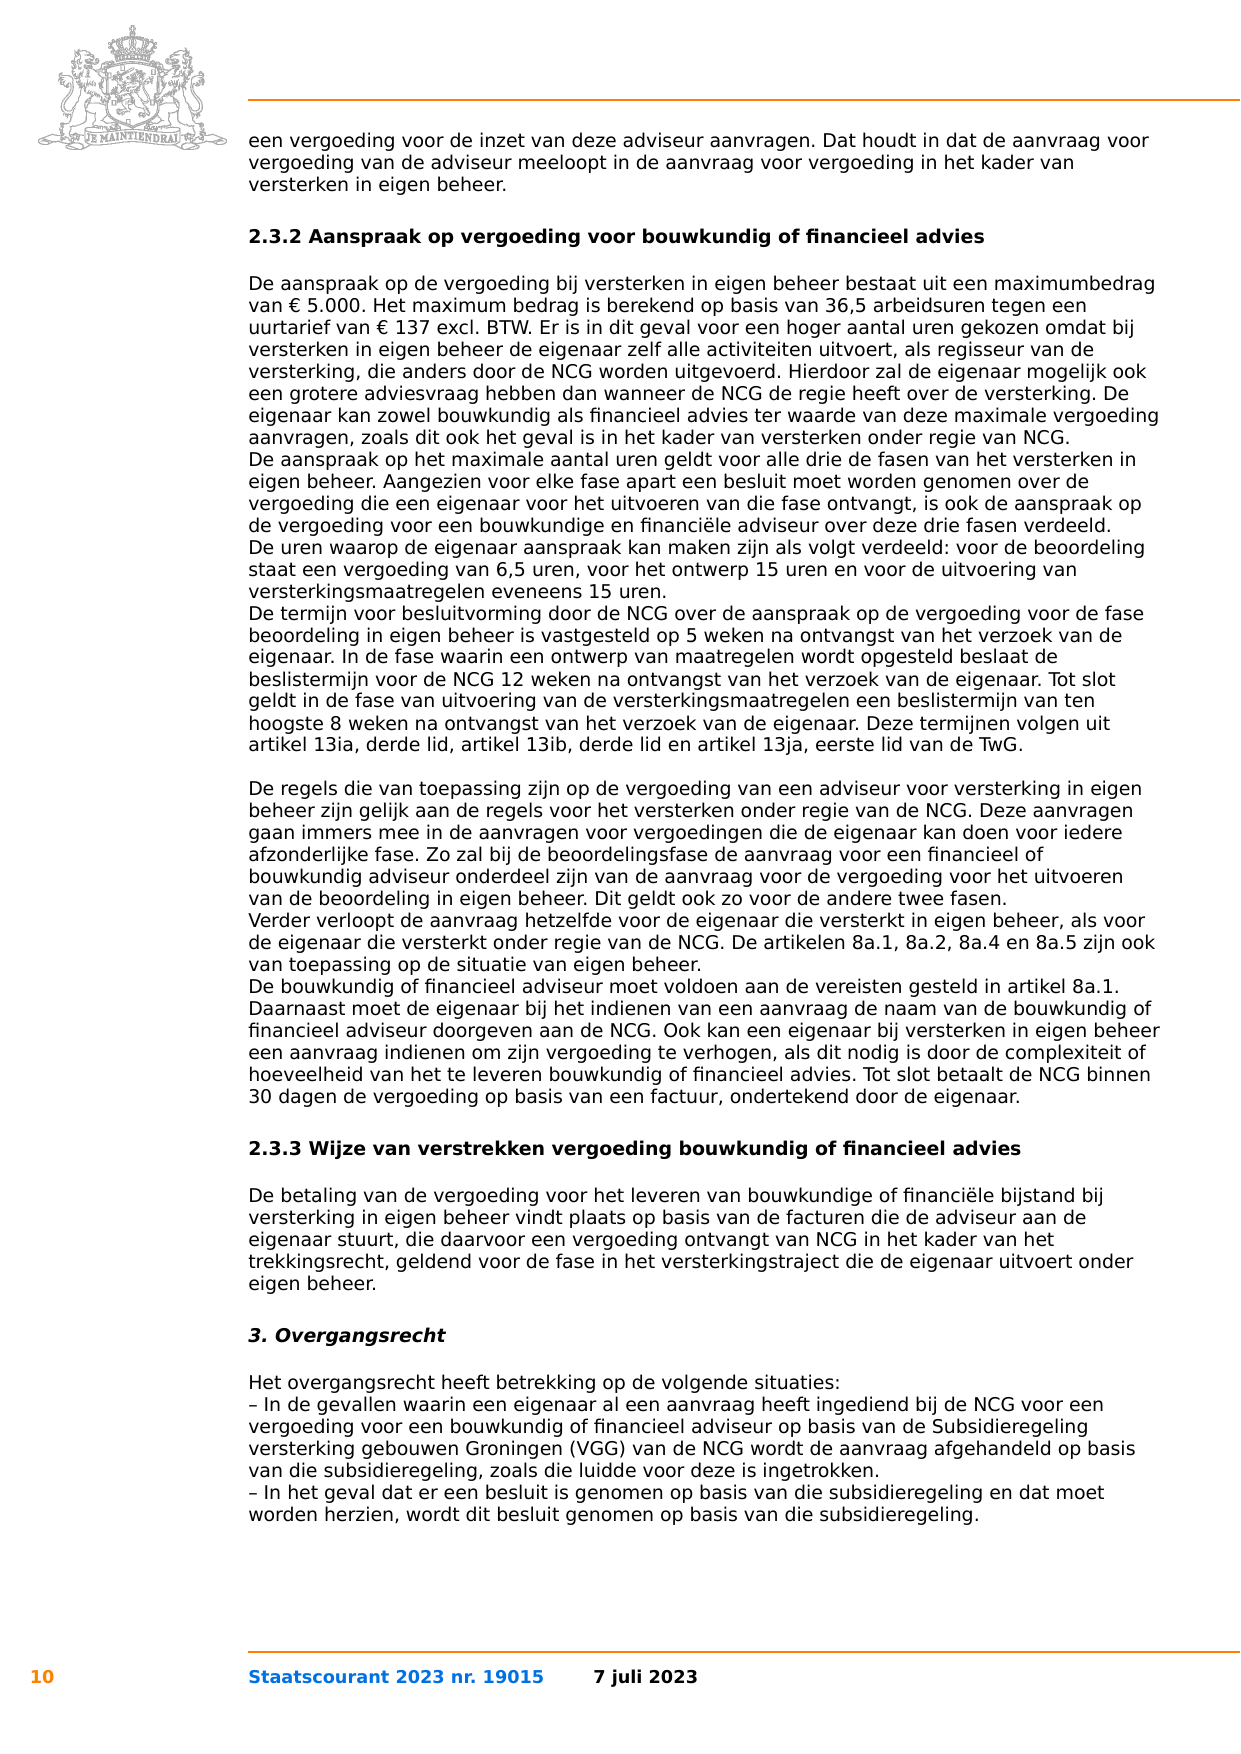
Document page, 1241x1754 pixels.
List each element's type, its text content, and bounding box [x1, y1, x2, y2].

subtitle 2.3.3 Wijze van verstrekken vergoeding bouwkundig of financieel advies [248, 1138, 1163, 1160]
text Het overgangsrecht heeft betrekking op de volgende situaties: [248, 1372, 1163, 1394]
picture [38, 25, 227, 150]
text Verder verloopt de aanvraag hetzelfde voor de eigenaar die versterkt in eigen beheer, als voor de eigenaar die versterkt onder regie van de NCG. De artikelen 8a.1, 8a.2, 8a.4 en 8a.5 zijn ook van toepassing op de situatie van eigen beheer. [248, 910, 1163, 976]
text De aanspraak op de vergoeding bij versterken in eigen beheer bestaat uit een maximumbedrag van € 5.000. Het maximum bedrag is berekend op basis van 36,5 arbeidsuren tegen een uurtarief van € 137 excl. BTW. Er is in dit geval voor een hoger aantal uren gekozen omdat bij versterken in eigen beheer de eigenaar zelf alle activiteiten uitvoert, als regisseur van de versterking, die anders door de NCG worden uitgevoerd. Hierdoor zal de eigenaar mogelijk ook een grotere adviesvraag hebben dan wanneer de NCG de regie heeft over de versterking. De eigenaar kan zowel bouwkundig als financieel advies ter waarde van deze maximale vergoeding aanvragen, zoals dit ook het geval is in het kader van versterken onder regie van NCG. [248, 273, 1163, 449]
text De betaling van de vergoeding voor het leveren van bouwkundige of financiële bijstand bij versterking in eigen beheer vindt plaats op basis van de facturen die de adviseur aan de eigenaar stuurt, die daarvoor een vergoeding ontvangt van NCG in het kader van het trekkingsrecht, geldend voor de fase in het versterkingstraject die de eigenaar uitvoert onder eigen beheer. [248, 1185, 1163, 1295]
text De uren waarop de eigenaar aanspraak kan maken zijn als volgt verdeeld: voor de beoordeling staat een vergoeding van 6,5 uren, voor het ontwerp 15 uren en voor de uitvoering van versterkingsmaatregelen eveneens 15 uren. [248, 537, 1163, 602]
text De aanspraak op het maximale aantal uren geldt voor alle drie de fasen van het versterken in eigen beheer. Aangezien voor elke fase apart een besluit moet worden genomen over de vergoeding die een eigenaar voor het uitvoeren van die fase ontvangt, is ook de aanspraak op de vergoeding voor een bouwkundige en financiële adviseur over deze drie fasen verdeeld. [248, 449, 1163, 537]
text De regels die van toepassing zijn op de vergoeding van een adviseur voor versterking in eigen beheer zijn gelijk aan de regels voor het versterken onder regie van de NCG. Deze aanvragen gaan immers mee in de aanvragen voor vergoedingen die de eigenaar kan doen voor iedere afzonderlijke fase. Zo zal bij de beoordelingsfase de aanvraag voor een financieel of bouwkundig adviseur onderdeel zijn van de aanvraag voor de vergoeding voor het uitvoeren van de beoordeling in eigen beheer. Dit geldt ook zo voor de andere twee fasen. [248, 778, 1163, 910]
text – In het geval dat er een besluit is genomen op basis van die subsidieregeling en dat moet worden herzien, wordt dit besluit genomen op basis van die subsidieregeling. [248, 1482, 1163, 1526]
text een vergoeding voor de inzet van deze adviseur aanvragen. Dat houdt in dat de aanvraag voor vergoeding van de adviseur meeloopt in de aanvraag voor vergoeding in het kader van versterken in eigen beheer. [248, 130, 1163, 196]
subtitle 3. Overgangsrecht [248, 1325, 1163, 1347]
text De termijn voor besluitvorming door de NCG over de aanspraak op de vergoeding voor de fase beoordeling in eigen beheer is vastgesteld op 5 weken na ontvangst van het verzoek van de eigenaar. In de fase waarin een ontwerp van maatregelen wordt opgesteld beslaat de beslistermijn voor de NCG 12 weken na ontvangst van het verzoek van de eigenaar. Tot slot geldt in de fase van uitvoering van de versterkingsmaatregelen een beslistermijn van ten hoogste 8 weken na ontvangst van het verzoek van de eigenaar. Deze termijnen volgen uit artikel 13ia, derde lid, artikel 13ib, derde lid en artikel 13ja, eerste lid van de TwG. [248, 602, 1163, 756]
text De bouwkundig of financieel adviseur moet voldoen aan de vereisten gesteld in artikel 8a.1. Daarnaast moet de eigenaar bij het indienen van een aanvraag de naam van de bouwkundig of financieel adviseur doorgeven aan de NCG. Ook kan een eigenaar bij versterken in eigen beheer een aanvraag indienen om zijn vergoeding te verhogen, als dit nodig is door de complexiteit of hoeveelheid van het te leveren bouwkundig of financieel advies. Tot slot betaalt de NCG binnen 30 dagen de vergoeding op basis van een factuur, ondertekend door de eigenaar. [248, 976, 1163, 1108]
subtitle 2.3.2 Aanspraak op vergoeding voor bouwkundig of financieel advies [248, 226, 1163, 248]
text – In de gevallen waarin een eigenaar al een aanvraag heeft ingediend bij de NCG voor een vergoeding voor een bouwkundig of financieel adviseur op basis van de Subsidieregeling versterking gebouwen Groningen (VGG) van de NCG wordt de aanvraag afgehandeld op basis van die subsidieregeling, zoals die luidde voor deze is ingetrokken. [248, 1394, 1163, 1482]
